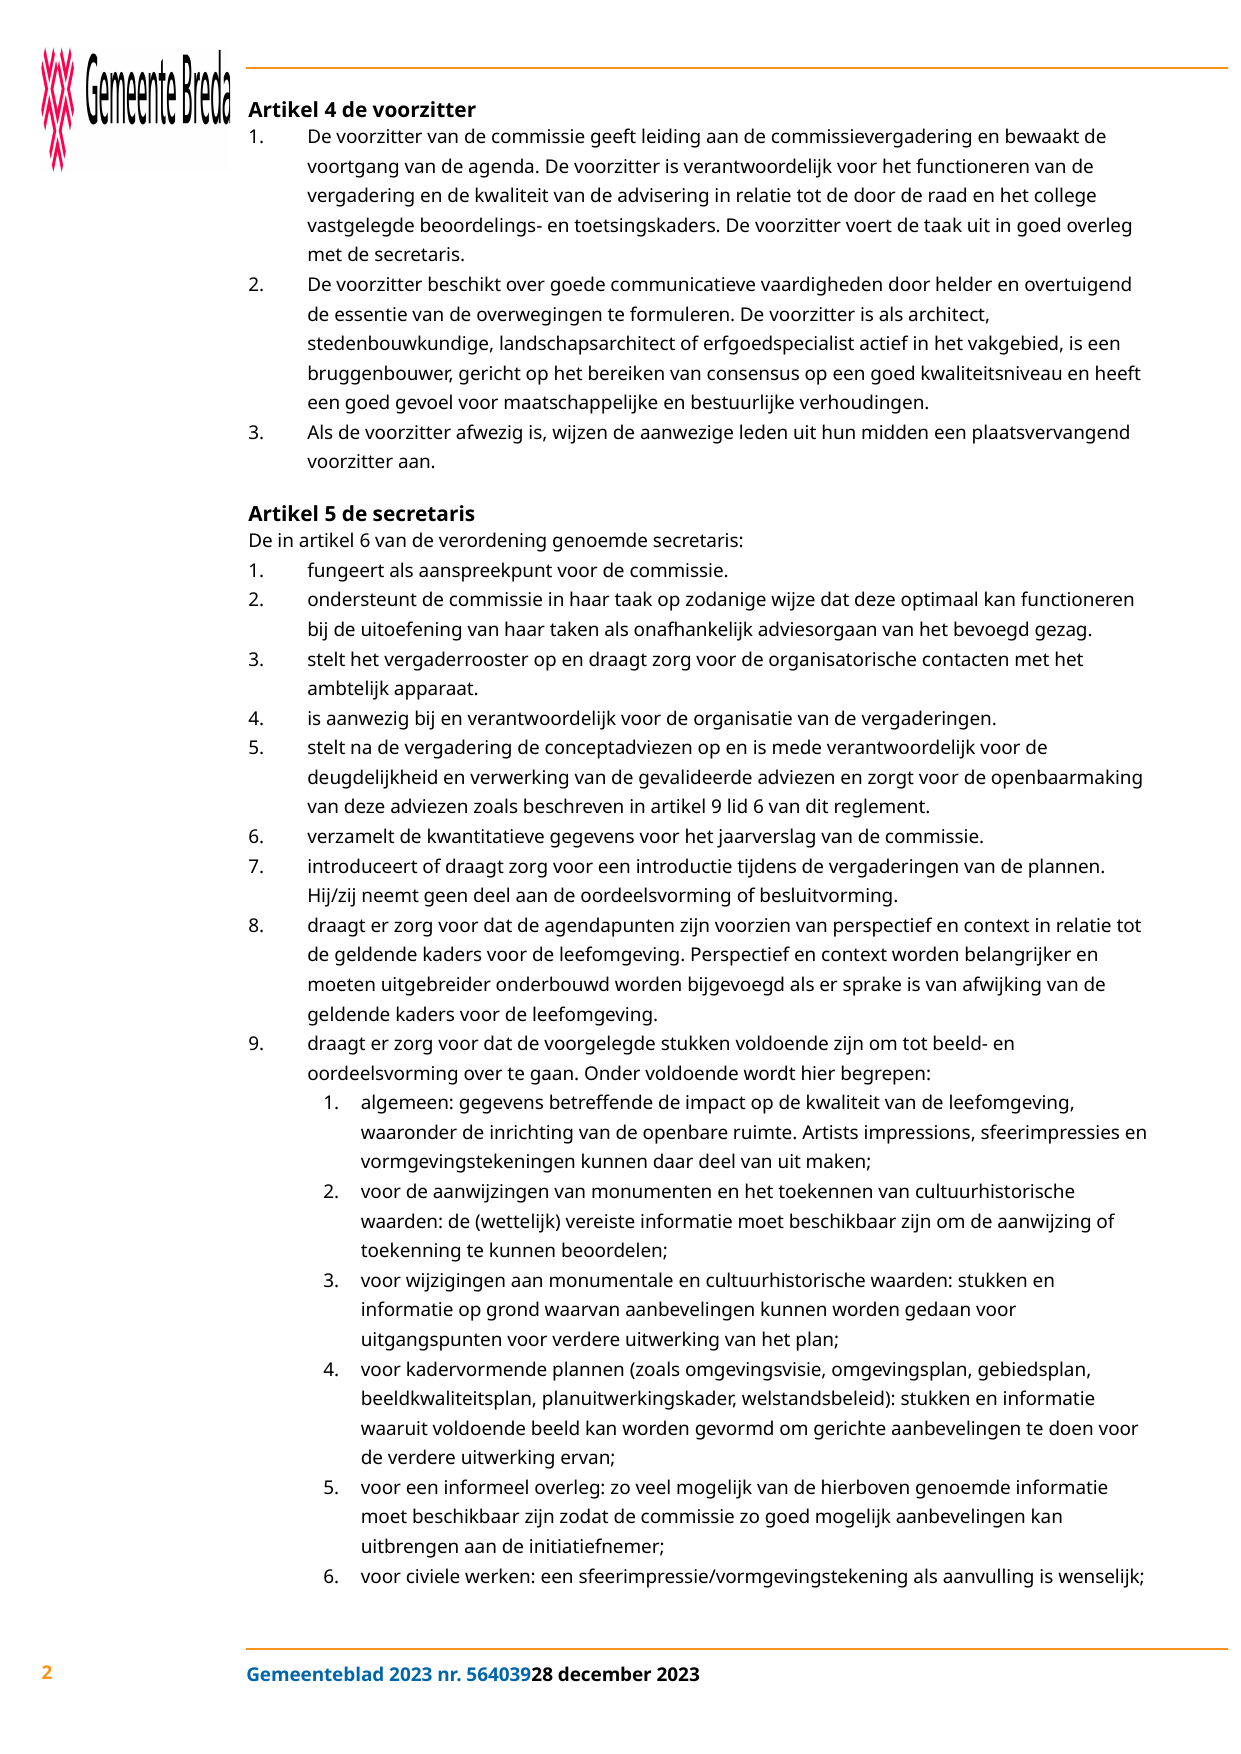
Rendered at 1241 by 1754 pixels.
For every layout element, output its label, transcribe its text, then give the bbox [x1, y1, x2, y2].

list stelt na de vergadering de conceptadviezen op en is mede verantwoordelijk voor de deugdelijkheid en verwerking van de gevalideerde adviezen en zorgt voor de openbaarmaking van deze adviezen zoals beschreven in artikel 9 lid 6 van dit reglement. [248, 734, 1152, 819]
list De voorzitter beschikt over goede communicatieve vaardigheden door helder en overtuigend de essentie van de overwegingen te formuleren. De voorzitter is als architect, stedenbouwkundige, landschapsarchitect of erfgoedspecialist actief in het vakgebied, is een bruggenbouwer, gericht op het bereiken van consensus op een goed kwaliteitsniveau en heeft een goed gevoel voor maatschappelijke en bestuurlijke verhoudingen. [248, 271, 1152, 415]
text Artikel 4 de voorzitter [248, 95, 1152, 123]
list Als de voorzitter afwezig is, wijzen de aanwezige leden uit hun midden een plaatsvervangend voorzitter aan. [248, 419, 1152, 474]
list is aanwezig bij en verantwoordelijk voor de organisatie van de vergaderingen. [248, 705, 1152, 731]
list voor een informeel overleg: zo veel mogelijk van de hierboven genoemde informatie moet beschikbaar zijn zodat de commissie zo goed mogelijk aanbevelingen kan uitbrengen aan de initiatiefnemer; [323, 1474, 1152, 1559]
list algemeen: gegevens betreffende de impact op de kwaliteit van de leefomgeving, waaronder de inrichting van de openbare ruimte. Artists impressions, sfeerimpressies en vormgevingstekeningen kunnen daar deel van uit maken; [323, 1089, 1152, 1174]
list fungeert als aanspreekpunt voor de commissie. [248, 557, 1152, 583]
list voor kadervormende plannen (zoals omgevingsvisie, omgevingsplan, gebiedsplan, beeldkwaliteitsplan, planuitwerkingskader, welstandsbeleid): stukken en informatie waaruit voldoende beeld kan worden gevormd om gerichte aanbevelingen te doen voor de verdere uitwerking ervan; [323, 1356, 1152, 1470]
text Artikel 5 de secretaris [248, 499, 1152, 527]
list voor civiele werken: een sfeerimpressie/vormgevingstekening als aanvulling is wenselijk; [323, 1563, 1152, 1589]
list draagt er zorg voor dat de voorgelegde stukken voldoende zijn om tot beeld- en oordeelsvorming over te gaan. Onder voldoende wordt hier begrepen: [248, 1030, 1152, 1086]
list ondersteunt de commissie in haar taak op zodanige wijze dat deze optimaal kan functioneren bij de uitoefening van haar taken als onafhankelijk adviesorgaan van het bevoegd gezag. [248, 587, 1152, 642]
list voor de aanwijzingen van monumenten en het toekennen van cultuurhistorische waarden: de (wettelijk) vereiste informatie moet beschikbaar zijn om de aanwijzing of toekenning te kunnen beoordelen; [323, 1178, 1152, 1263]
list introduceert of draagt zorg voor een introductie tijdens de vergaderingen van de plannen. Hij/zij neemt geen deel aan de oordeelsvorming of besluitvorming. [248, 853, 1152, 908]
list voor wijzigingen aan monumentale en cultuurhistorische waarden: stukken en informatie op grond waarvan aanbevelingen kunnen worden gedaan voor uitgangspunten voor verdere uitwerking van het plan; [323, 1267, 1152, 1352]
list stelt het vergaderrooster op en draagt zorg voor de organisatorische contacten met het ambtelijk apparaat. [248, 646, 1152, 701]
picture [41, 47, 231, 172]
list verzamelt de kwantitatieve gegevens voor het jaarverslag van de commissie. [248, 823, 1152, 849]
list draagt er zorg voor dat de agendapunten zijn voorzien van perspectief en context in relatie tot de geldende kaders voor de leefomgeving. Perspectief en context worden belangrijker en moeten uitgebreider onderbouwd worden bijgevoegd als er sprake is van afwijking van de geldende kaders voor de leefomgeving. [248, 912, 1152, 1027]
text De in artikel 6 van de verordening genoemde secretaris: [248, 527, 1152, 553]
list De voorzitter van de commissie geeft leiding aan de commissievergadering en bewaakt de voortgang van de agenda. De voorzitter is verantwoordelijk voor het functioneren van de vergadering en de kwaliteit van de advisering in relatie tot de door de raad en het college vastgelegde beoordelings- en toetsingskaders. De voorzitter voert de taak uit in goed overleg met de secretaris. [248, 123, 1152, 267]
